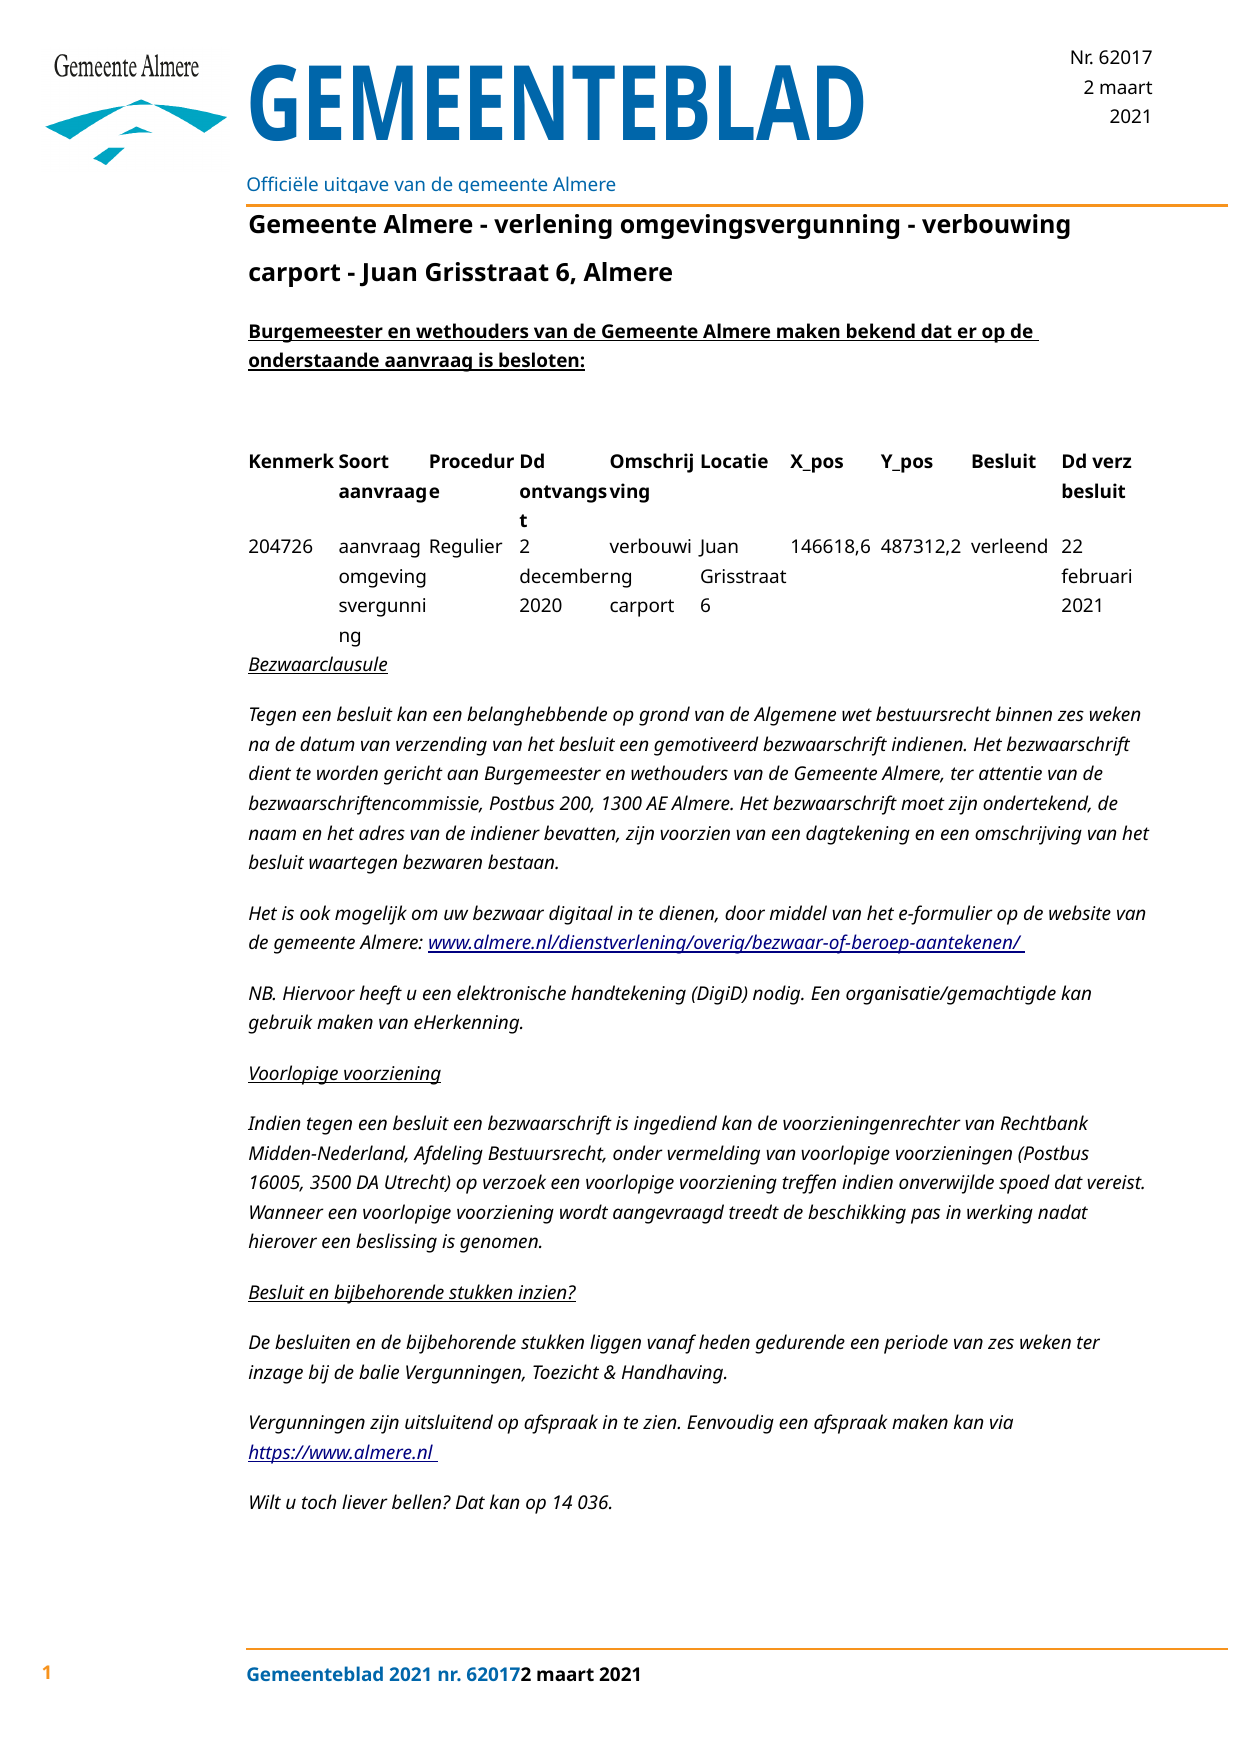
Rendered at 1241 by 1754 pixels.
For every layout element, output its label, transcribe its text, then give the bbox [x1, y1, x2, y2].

table_cell 204726 [248, 533, 338, 648]
text Burgemeester en wethouders van de Gemeente Almere maken bekend dat er op de onderstaande aanvraag is besloten: [248, 318, 1152, 373]
text NB. Hiervoor heeft u een elektronische handtekening (DigiD) nodig. Een organisatie/gemachtigde kan gebruik maken van eHerkenning. [248, 980, 1152, 1035]
table_cell 22 februari 2021 [1061, 533, 1152, 648]
table_header Soort aanvraag [338, 449, 429, 533]
table_cell 146618,6 [790, 533, 881, 648]
table_cell 487312,2 [881, 533, 971, 648]
table_cell verbouwing carport [609, 533, 700, 648]
text Besluit en bijbehorende stukken inzien? [248, 1279, 1152, 1305]
picture [41, 47, 231, 172]
table_cell Juan Grisstraat 6 [700, 533, 790, 648]
table_header X_pos [790, 449, 881, 533]
text Tegen een besluit kan een belanghebbende op grond van de Algemene wet bestuursrecht binnen zes weken na de datum van verzending van het besluit een gemotiveerd bezwaarschrift indienen. Het bezwaarschrift dient te worden gericht aan Burgemeester en wethouders van de Gemeente Almere, ter attentie van de bezwaarschriftencommissie, Postbus 200, 1300 AE Almere. Het bezwaarschrift moet zijn ondertekend, de naam en het adres van de indiener bevatten, zijn voorzien van een dagtekening en een omschrijving van het besluit waartegen bezwaren bestaan. [248, 701, 1152, 875]
text De besluiten en de bijbehorende stukken liggen vanaf heden gedurende een periode van zes weken ter inzage bij de balie Vergunningen, Toezicht & Handhaving. [248, 1329, 1152, 1385]
table_header Procedure [429, 449, 519, 533]
table_header Locatie [700, 449, 790, 533]
table_header Kenmerk [248, 449, 338, 533]
text Vergunningen zijn uitsluitend op afspraak in te zien. Eenvoudig een afspraak maken kan via https://www.almere.nl [248, 1409, 1152, 1465]
text Indien tegen een besluit een bezwaarschrift is ingediend kan de voorzieningenrechter van Rechtbank Midden-Nederland, Afdeling Bestuursrecht, onder vermelding van voorlopige voorzieningen (Postbus 16005, 3500 DA Utrecht) op verzoek een voorlopige voorziening treffen indien onverwijlde spoed dat vereist. Wanneer een voorlopige voorziening wordt aangevraagd treedt de beschikking pas in werking nadat hierover een beslissing is genomen. [248, 1110, 1152, 1254]
text Gemeente Almere - verlening omgevingsvergunning - verbouwing carport - Juan Grisstraat 6, Almere [248, 207, 1152, 288]
text Voorlopige voorziening [248, 1060, 1152, 1086]
table_header Omschrijving [609, 449, 700, 533]
table_cell 2 december 2020 [519, 533, 609, 648]
table_header Y_pos [881, 449, 971, 533]
text Bezwaarclausule [248, 651, 1152, 677]
table_cell verleend [971, 533, 1061, 648]
table_header Dd ontvangst [519, 449, 609, 533]
table_header Dd verz besluit [1061, 449, 1152, 533]
text Het is ook mogelijk om uw bezwaar digitaal in te dienen, door middel van het e-formulier op de website van de gemeente Almere: www.almere.nl/dienstverlening/overig/bezwaar-of-beroep-aantekenen/ [248, 900, 1152, 955]
text Wilt u toch liever bellen? Dat kan op 14 036. [248, 1489, 1152, 1515]
table_header Besluit [971, 449, 1061, 533]
table_cell aanvraag omgevingsvergunning [338, 533, 429, 648]
table_cell Regulier [429, 533, 519, 648]
